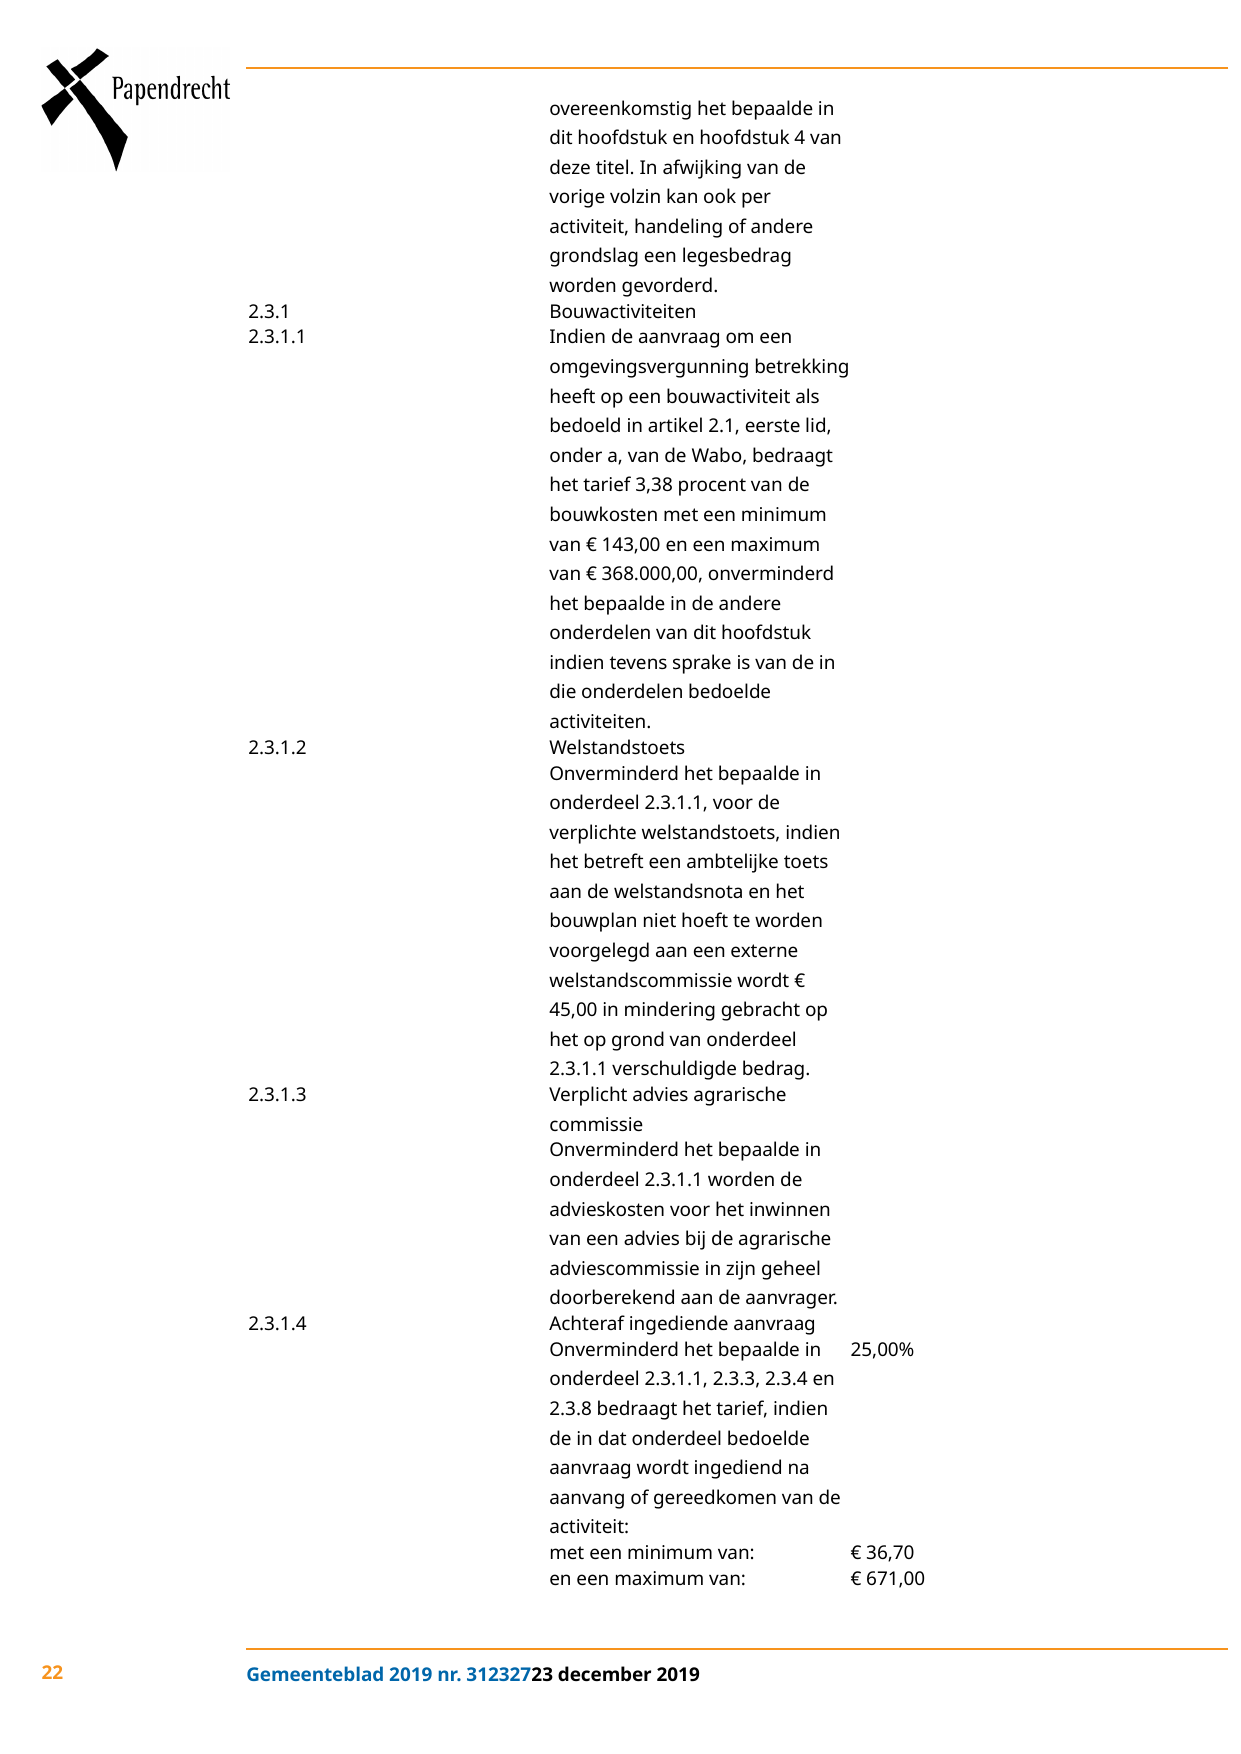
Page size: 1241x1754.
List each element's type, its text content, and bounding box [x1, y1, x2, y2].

table_cell [850, 1081, 1152, 1137]
table_cell 2.3.1.4 [248, 1310, 549, 1336]
table_cell € 36,70 [850, 1539, 1152, 1565]
table_cell 25,00% [850, 1336, 1152, 1539]
table_cell 2.3.1.2 [248, 734, 549, 760]
table_cell Bouwactiviteiten [549, 298, 850, 324]
table_cell 2.3.1.3 [248, 1081, 549, 1137]
table_cell Onverminderd het bepaalde in onderdeel 2.3.1.1, 2.3.3, 2.3.4 en 2.3.8 bedraagt het tarief, indien de in dat onderdeel bedoelde aanvraag wordt ingediend na aanvang of gereedkomen van de activiteit: [549, 1336, 850, 1539]
table_cell Indien de aanvraag om een omgevingsvergunning betrekking heeft op een bouwactiviteit als bedoeld in artikel 2.1, eerste lid, onder a, van de Wabo, bedraagt het tarief 3,38 procent van de bouwkosten met een minimum van € 143,00 en een maximum van € 368.000,00, onverminderd het bepaalde in de andere onderdelen van dit hoofdstuk indien tevens sprake is van de in die onderdelen bedoelde activiteiten. [549, 324, 850, 734]
picture [41, 47, 231, 172]
table_cell [248, 1565, 549, 1591]
table_cell 2.3.1 [248, 298, 549, 324]
table_cell Welstandstoets [549, 734, 850, 760]
table_cell met een minimum van: [549, 1539, 850, 1565]
table_cell [248, 1336, 549, 1539]
table_cell en een maximum van: [549, 1565, 850, 1591]
table_cell € 671,00 [850, 1565, 1152, 1591]
table_cell [850, 1310, 1152, 1336]
table_cell [850, 324, 1152, 734]
table_cell [850, 760, 1152, 1081]
table_cell Onverminderd het bepaalde in onderdeel 2.3.1.1, voor de verplichte welstandstoets, indien het betreft een ambtelijke toets aan de welstandsnota en het bouwplan niet hoeft te worden voorgelegd aan een externe welstandscommissie wordt € 45,00 in mindering gebracht op het op grond van onderdeel 2.3.1.1 verschuldigde bedrag. [549, 760, 850, 1081]
table_cell [248, 1539, 549, 1565]
table_cell [850, 734, 1152, 760]
table_cell [248, 760, 549, 1081]
table_cell [850, 1137, 1152, 1310]
table_cell Onverminderd het bepaalde in onderdeel 2.3.1.1 worden de advieskosten voor het inwinnen van een advies bij de agrarische adviescommissie in zijn geheel doorberekend aan de aanvrager. [549, 1137, 850, 1310]
table_header [248, 95, 549, 298]
table_header overeenkomstig het bepaalde in dit hoofdstuk en hoofdstuk 4 van deze titel. In afwijking van de vorige volzin kan ook per activiteit, handeling of andere grondslag een legesbedrag worden gevorderd. [549, 95, 850, 298]
table_cell Achteraf ingediende aanvraag [549, 1310, 850, 1336]
table_cell [850, 298, 1152, 324]
table_cell [248, 1137, 549, 1310]
table_header [850, 95, 1152, 298]
table_cell 2.3.1.1 [248, 324, 549, 734]
table_cell Verplicht advies agrarische commissie [549, 1081, 850, 1137]
